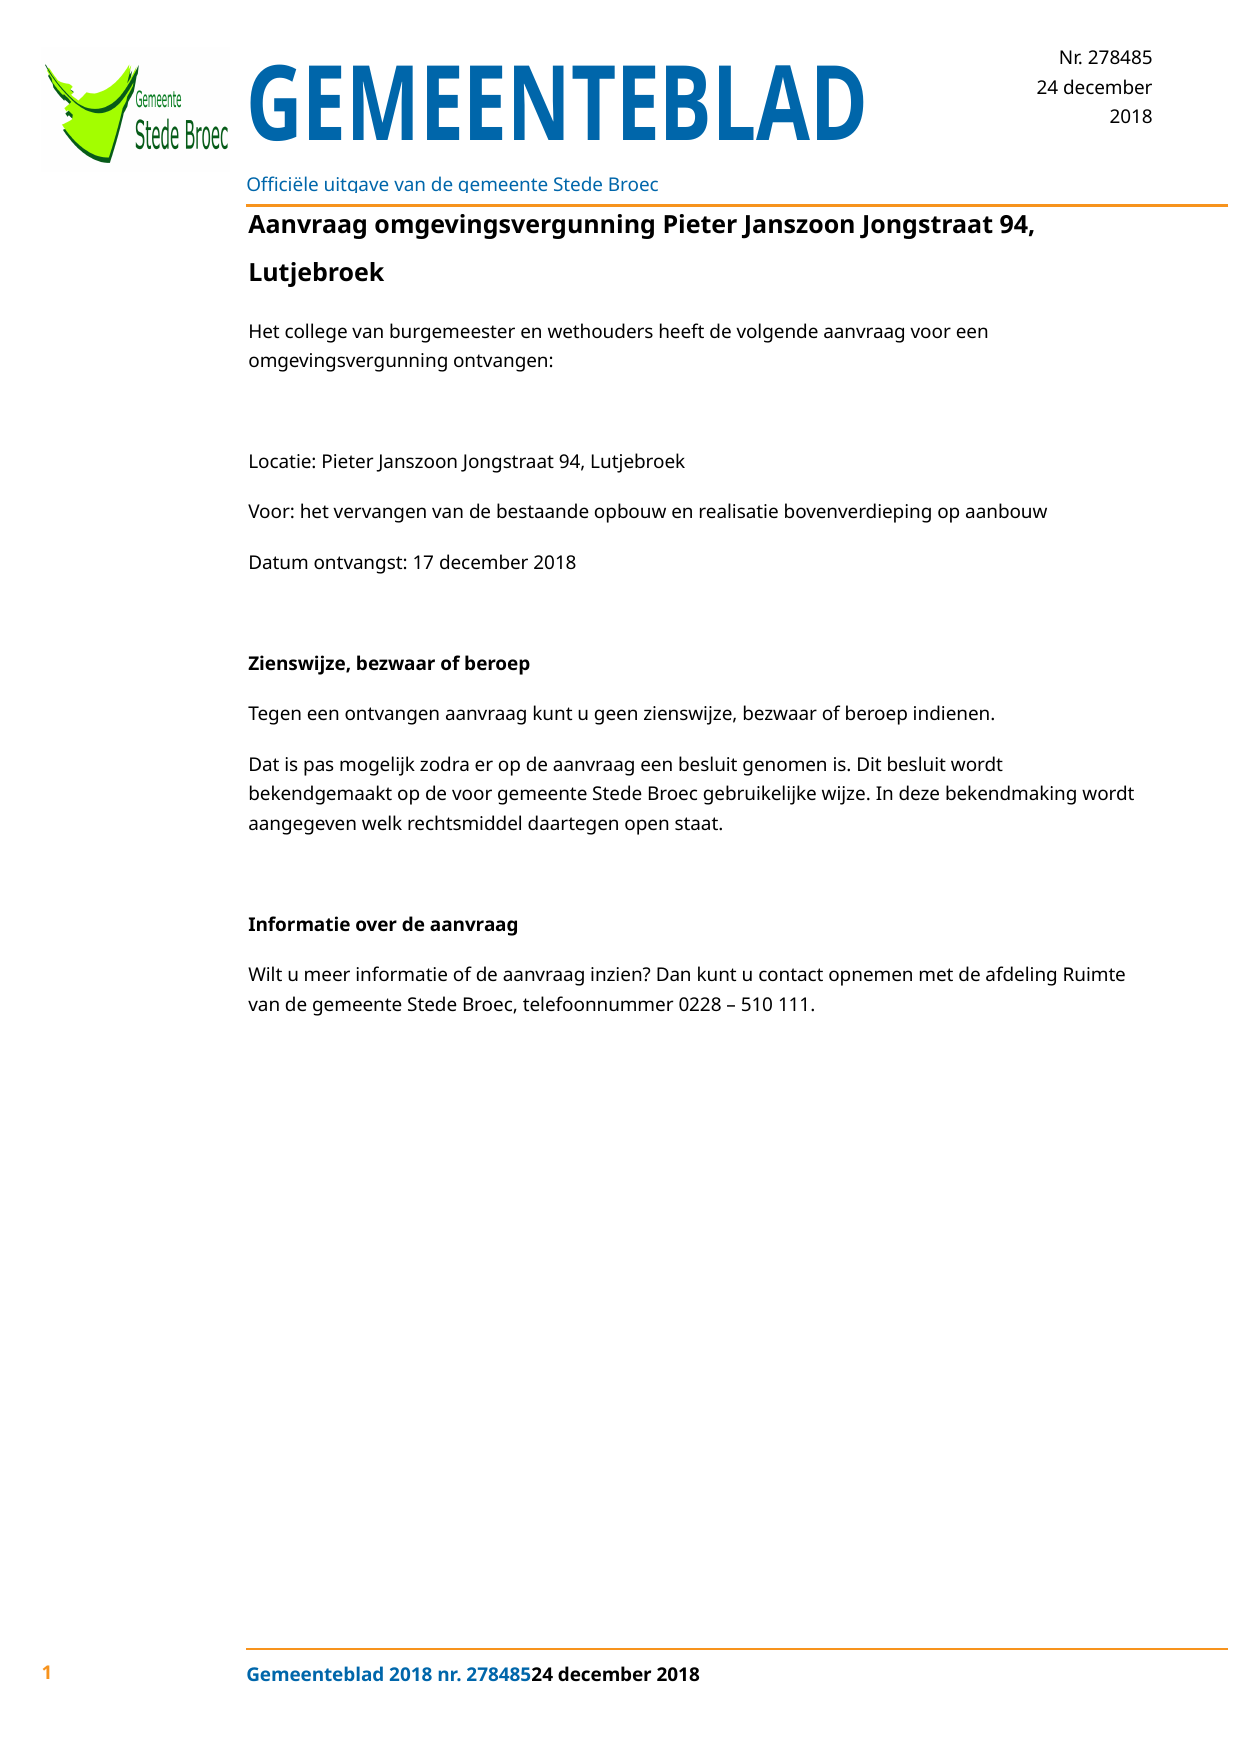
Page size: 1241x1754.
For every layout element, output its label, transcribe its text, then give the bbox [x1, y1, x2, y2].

text Het college van burgemeester en wethouders heeft de volgende aanvraag voor een omgevingsvergunning ontvangen: [248, 318, 1152, 373]
text Locatie: Pieter Janszoon Jongstraat 94, Lutjebroek [248, 448, 1152, 474]
text Wilt u meer informatie of de aanvraag inzien? Dan kunt u contact opnemen met de afdeling Ruimte van de gemeente Stede Broec, telefoonnummer 0228 – 510 111. [248, 961, 1152, 1017]
text Voor: het vervangen van de bestaande opbouw en realisatie bovenverdieping op aanbouw [248, 499, 1152, 524]
text Dat is pas mogelijk zodra er op de aanvraag een besluit genomen is. Dit besluit wordt bekendgemaakt op de voor gemeente Stede Broec gebruikelijke wijze. In deze bekendmaking wordt aangegeven welk rechtsmiddel daartegen open staat. [248, 751, 1152, 836]
text Tegen een ontvangen aanvraag kunt u geen zienswijze, bezwaar of beroep indienen. [248, 700, 1152, 726]
text Informatie over de aanvraag [248, 911, 1152, 937]
text Datum ontvangst: 17 december 2018 [248, 549, 1152, 575]
picture [41, 47, 231, 172]
text Aanvraag omgevingsvergunning Pieter Janszoon Jongstraat 94, Lutjebroek [248, 207, 1152, 288]
text Zienswijze, bezwaar of beroep [248, 650, 1152, 676]
